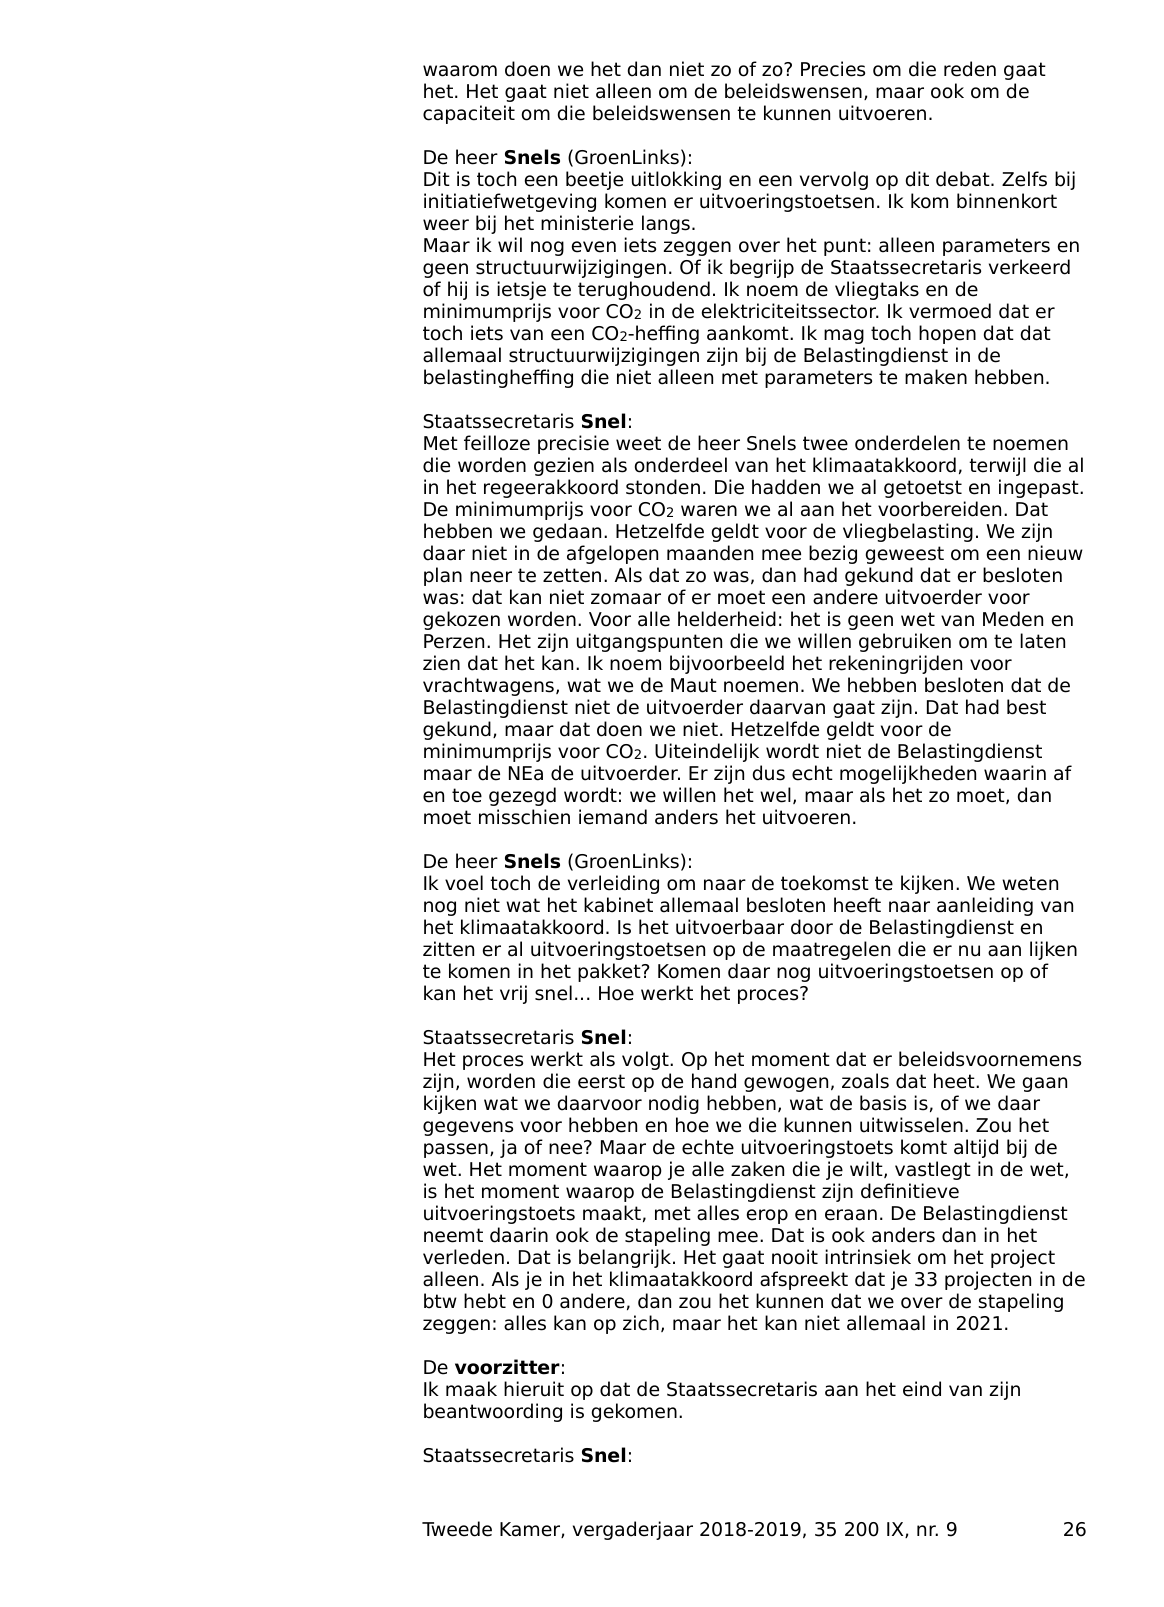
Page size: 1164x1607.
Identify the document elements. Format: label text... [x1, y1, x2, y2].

text waarom doen we het dan niet zo of zo? Precies om die reden gaat het. Het gaat niet alleen om de beleidswensen, maar ook om de capaciteit om die beleidswensen te kunnen uitvoeren. [422, 59, 1087, 125]
text Met feilloze precisie weet de heer Snels twee onderdelen te noemen die worden gezien als onderdeel van het klimaatakkoord, terwijl die al in het regeerakkoord stonden. Die hadden we al getoetst en ingepast. De minimumprijs voor CO2 waren we al aan het voorbereiden. Dat hebben we gedaan. Hetzelfde geldt voor de vliegbelasting. We zijn daar niet in de afgelopen maanden mee bezig geweest om een nieuw plan neer te zetten. Als dat zo was, dan had gekund dat er besloten was: dat kan niet zomaar of er moet een andere uitvoerder voor gekozen worden. Voor alle helderheid: het is geen wet van Meden en Perzen. Het zijn uitgangspunten die we willen gebruiken om te laten zien dat het kan. Ik noem bijvoorbeeld het rekeningrijden voor vrachtwagens, wat we de Maut noemen. We hebben besloten dat de Belastingdienst niet de uitvoerder daarvan gaat zijn. Dat had best gekund, maar dat doen we niet. Hetzelfde geldt voor de minimumprijs voor CO2. Uiteindelijk wordt niet de Belastingdienst maar de NEa de uitvoerder. Er zijn dus echt mogelijkheden waarin af en toe gezegd wordt: we willen het wel, maar als het zo moet, dan moet misschien iemand anders het uitvoeren. [422, 433, 1087, 829]
text Ik voel toch de verleiding om naar de toekomst te kijken. We weten nog niet wat het kabinet allemaal besloten heeft naar aanleiding van het klimaatakkoord. Is het uitvoerbaar door de Belastingdienst en zitten er al uitvoeringstoetsen op de maatregelen die er nu aan lijken te komen in het pakket? Komen daar nog uitvoeringstoetsen op of kan het vrij snel... Hoe werkt het proces? [422, 873, 1087, 1005]
text Staatssecretaris Snel: [422, 411, 1087, 433]
text Maar ik wil nog even iets zeggen over het punt: alleen parameters en geen structuurwijzigingen. Of ik begrijp de Staatssecretaris verkeerd of hij is ietsje te terughoudend. Ik noem de vliegtaks en de minimumprijs voor CO2 in de elektriciteitssector. Ik vermoed dat er toch iets van een CO2-heffing aankomt. Ik mag toch hopen dat dat allemaal structuurwijzigingen zijn bij de Belastingdienst in de belastingheffing die niet alleen met parameters te maken hebben. [422, 235, 1087, 389]
text Het proces werkt als volgt. Op het moment dat er beleidsvoornemens zijn, worden die eerst op de hand gewogen, zoals dat heet. We gaan kijken wat we daarvoor nodig hebben, wat de basis is, of we daar gegevens voor hebben en hoe we die kunnen uitwisselen. Zou het passen, ja of nee? Maar de echte uitvoeringstoets komt altijd bij de wet. Het moment waarop je alle zaken die je wilt, vastlegt in de wet, is het moment waarop de Belastingdienst zijn definitieve uitvoeringstoets maakt, met alles erop en eraan. De Belastingdienst neemt daarin ook de stapeling mee. Dat is ook anders dan in het verleden. Dat is belangrijk. Het gaat nooit intrinsiek om het project alleen. Als je in het klimaatakkoord afspreekt dat je 33 projecten in de btw hebt en 0 andere, dan zou het kunnen dat we over de stapeling zeggen: alles kan op zich, maar het kan niet allemaal in 2021. [422, 1049, 1087, 1335]
text Staatssecretaris Snel: [422, 1445, 1087, 1467]
text Ik maak hieruit op dat de Staatssecretaris aan het eind van zijn beantwoording is gekomen. [422, 1379, 1087, 1423]
text De voorzitter: [422, 1357, 1087, 1379]
text De heer Snels (GroenLinks): [422, 147, 1087, 169]
text De heer Snels (GroenLinks): [422, 851, 1087, 873]
text Staatssecretaris Snel: [422, 1027, 1087, 1049]
text Dit is toch een beetje uitlokking en een vervolg op dit debat. Zelfs bij initiatiefwetgeving komen er uitvoeringstoetsen. Ik kom binnenkort weer bij het ministerie langs. [422, 169, 1087, 235]
